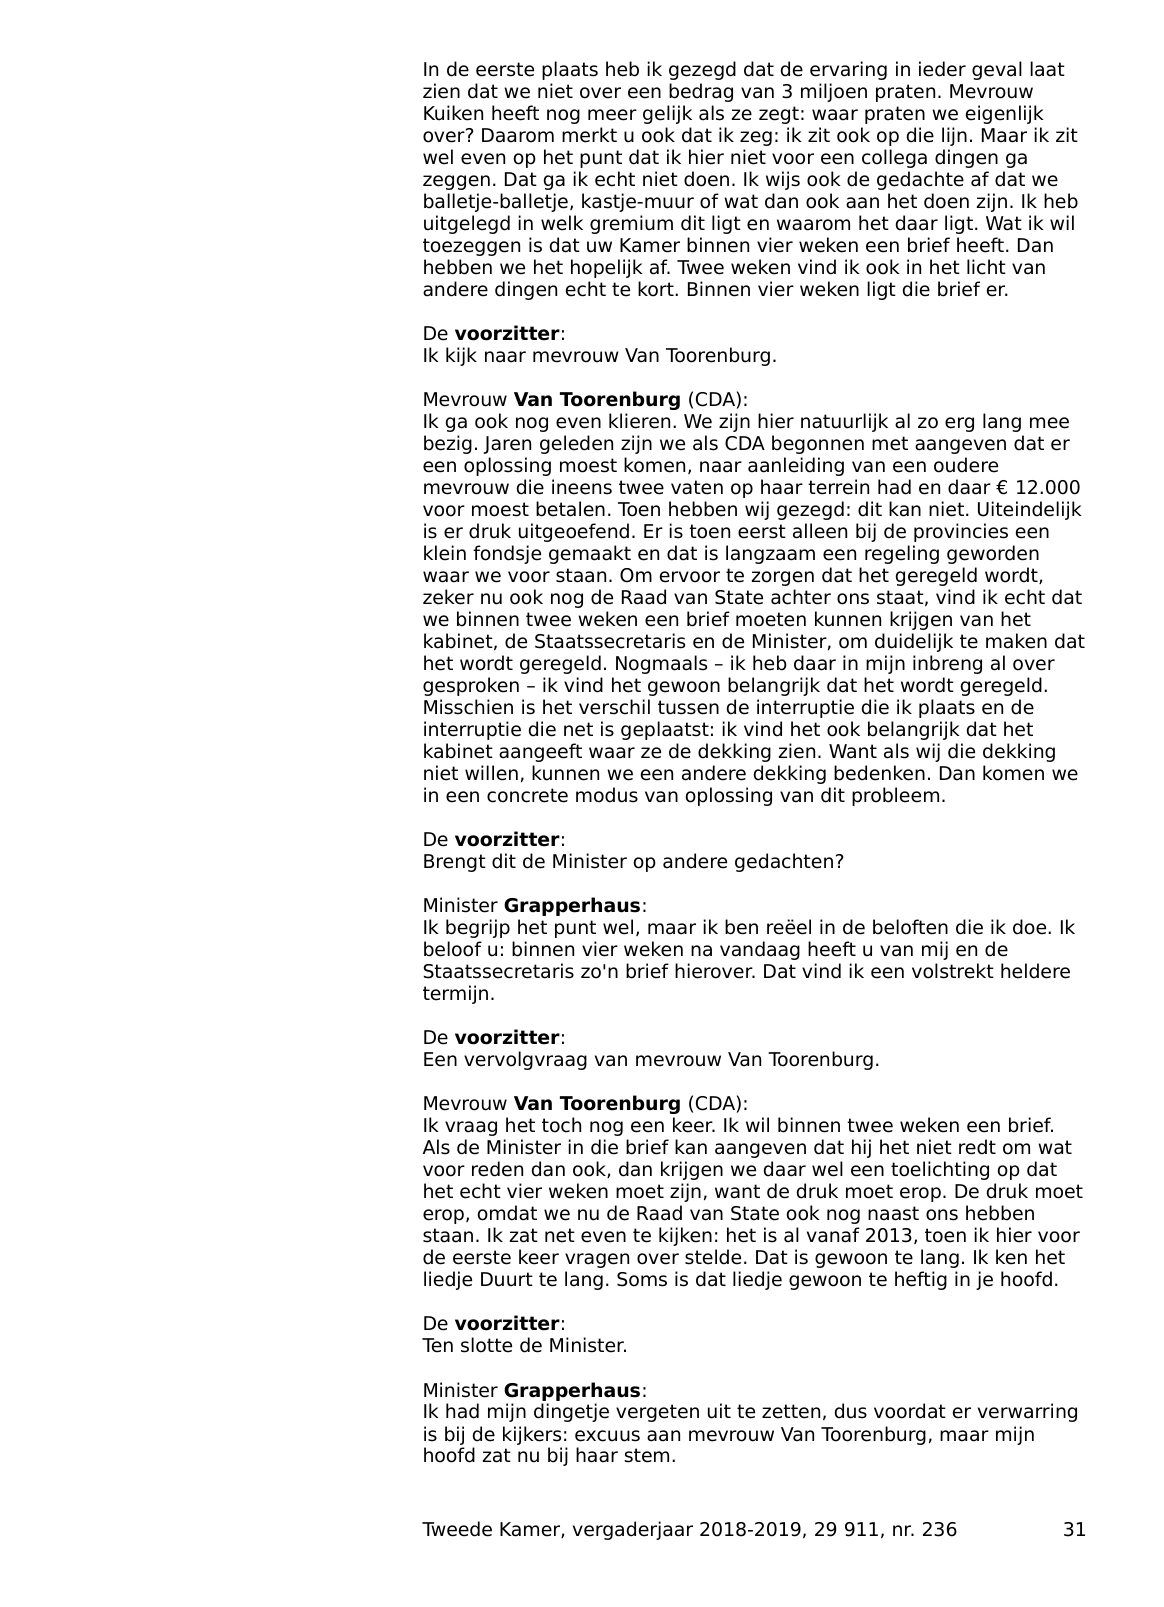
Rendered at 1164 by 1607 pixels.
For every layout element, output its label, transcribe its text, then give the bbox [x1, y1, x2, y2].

text Brengt dit de Minister op andere gedachten? [422, 851, 1087, 873]
text De voorzitter: [422, 829, 1087, 851]
text In de eerste plaats heb ik gezegd dat de ervaring in ieder geval laat zien dat we niet over een bedrag van 3 miljoen praten. Mevrouw Kuiken heeft nog meer gelijk als ze zegt: waar praten we eigenlijk over? Daarom merkt u ook dat ik zeg: ik zit ook op die lijn. Maar ik zit wel even op het punt dat ik hier niet voor een collega dingen ga zeggen. Dat ga ik echt niet doen. Ik wijs ook de gedachte af dat we balletje-balletje, kastje-muur of wat dan ook aan het doen zijn. Ik heb uitgelegd in welk gremium dit ligt en waarom het daar ligt. Wat ik wil toezeggen is dat uw Kamer binnen vier weken een brief heeft. Dan hebben we het hopelijk af. Twee weken vind ik ook in het licht van andere dingen echt te kort. Binnen vier weken ligt die brief er. [422, 59, 1087, 301]
text De voorzitter: [422, 323, 1087, 345]
text Minister Grapperhaus: [422, 1379, 1087, 1401]
text Minister Grapperhaus: [422, 895, 1087, 917]
text De voorzitter: [422, 1313, 1087, 1335]
text Mevrouw Van Toorenburg (CDA): [422, 389, 1087, 411]
text Ik vraag het toch nog een keer. Ik wil binnen twee weken een brief. Als de Minister in die brief kan aangeven dat hij het niet redt om wat voor reden dan ook, dan krijgen we daar wel een toelichting op dat het echt vier weken moet zijn, want de druk moet erop. De druk moet erop, omdat we nu de Raad van State ook nog naast ons hebben staan. Ik zat net even te kijken: het is al vanaf 2013, toen ik hier voor de eerste keer vragen over stelde. Dat is gewoon te lang. Ik ken het liedje Duurt te lang. Soms is dat liedje gewoon te heftig in je hoofd. [422, 1115, 1087, 1291]
text Mevrouw Van Toorenburg (CDA): [422, 1093, 1087, 1115]
text Een vervolgvraag van mevrouw Van Toorenburg. [422, 1049, 1087, 1071]
text Ik ga ook nog even klieren. We zijn hier natuurlijk al zo erg lang mee bezig. Jaren geleden zijn we als CDA begonnen met aangeven dat er een oplossing moest komen, naar aanleiding van een oudere mevrouw die ineens twee vaten op haar terrein had en daar € 12.000 voor moest betalen. Toen hebben wij gezegd: dit kan niet. Uiteindelijk is er druk uitgeoefend. Er is toen eerst alleen bij de provincies een klein fondsje gemaakt en dat is langzaam een regeling geworden waar we voor staan. Om ervoor te zorgen dat het geregeld wordt, zeker nu ook nog de Raad van State achter ons staat, vind ik echt dat we binnen twee weken een brief moeten kunnen krijgen van het kabinet, de Staatssecretaris en de Minister, om duidelijk te maken dat het wordt geregeld. Nogmaals – ik heb daar in mijn inbreng al over gesproken – ik vind het gewoon belangrijk dat het wordt geregeld. Misschien is het verschil tussen de interruptie die ik plaats en de interruptie die net is geplaatst: ik vind het ook belangrijk dat het kabinet aangeeft waar ze de dekking zien. Want als wij die dekking niet willen, kunnen we een andere dekking bedenken. Dan komen we in een concrete modus van oplossing van dit probleem. [422, 411, 1087, 807]
text Ten slotte de Minister. [422, 1335, 1087, 1357]
text Ik begrijp het punt wel, maar ik ben reëel in de beloften die ik doe. Ik beloof u: binnen vier weken na vandaag heeft u van mij en de Staatssecretaris zo'n brief hierover. Dat vind ik een volstrekt heldere termijn. [422, 917, 1087, 1005]
text De voorzitter: [422, 1027, 1087, 1049]
text Ik kijk naar mevrouw Van Toorenburg. [422, 345, 1087, 367]
text Ik had mijn dingetje vergeten uit te zetten, dus voordat er verwarring is bij de kijkers: excuus aan mevrouw Van Toorenburg, maar mijn hoofd zat nu bij haar stem. [422, 1401, 1087, 1467]
